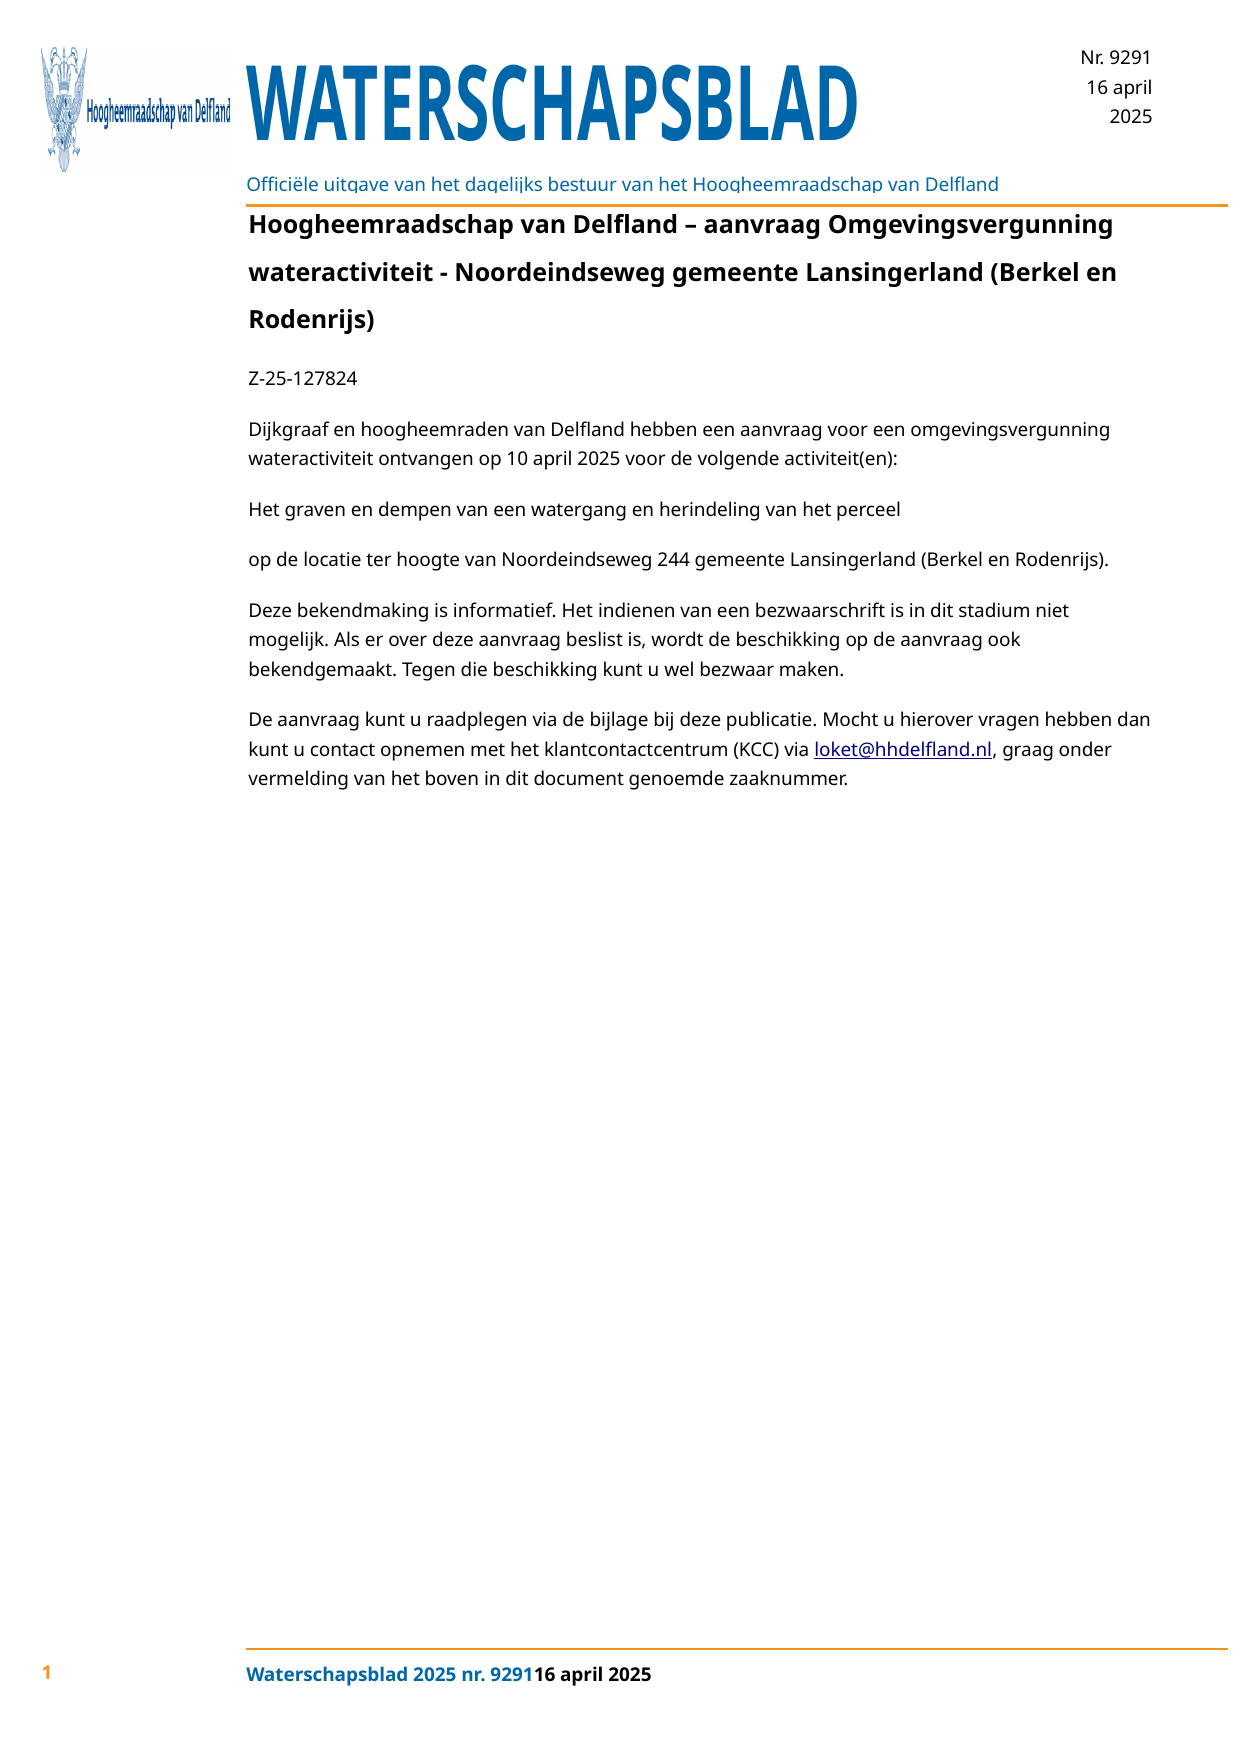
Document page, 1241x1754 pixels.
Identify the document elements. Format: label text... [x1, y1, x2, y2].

text Het graven en dempen van een watergang en herindeling van het perceel [248, 496, 1152, 522]
text Dijkgraaf en hoogheemraden van Delfland hebben een aanvraag voor een omgevingsvergunning wateractiviteit ontvangen op 10 april 2025 voor de volgende activiteit(en): [248, 416, 1152, 471]
text Z-25-127824 [248, 366, 1152, 391]
text op de locatie ter hoogte van Noordeindseweg 244 gemeente Lansingerland (Berkel en Rodenrijs). [248, 546, 1152, 572]
text Deze bekendmaking is informatief. Het indienen van een bezwaarschrift is in dit stadium niet mogelijk. Als er over deze aanvraag beslist is, wordt de beschikking op de aanvraag ook bekendgemaakt. Tegen die beschikking kunt u wel bezwaar maken. [248, 597, 1152, 682]
text De aanvraag kunt u raadplegen via de bijlage bij deze publicatie. Mocht u hierover vragen hebben dan kunt u contact opnemen met het klantcontactcentrum (KCC) via loket@hhdelfland.nl, graag onder vermelding van het boven in dit document genoemde zaaknummer. [248, 706, 1152, 791]
text Hoogheemraadschap van Delfland – aanvraag Omgevingsvergunning wateractiviteit - Noordeindseweg gemeente Lansingerland (Berkel en Rodenrijs) [248, 207, 1152, 336]
picture [41, 47, 231, 172]
